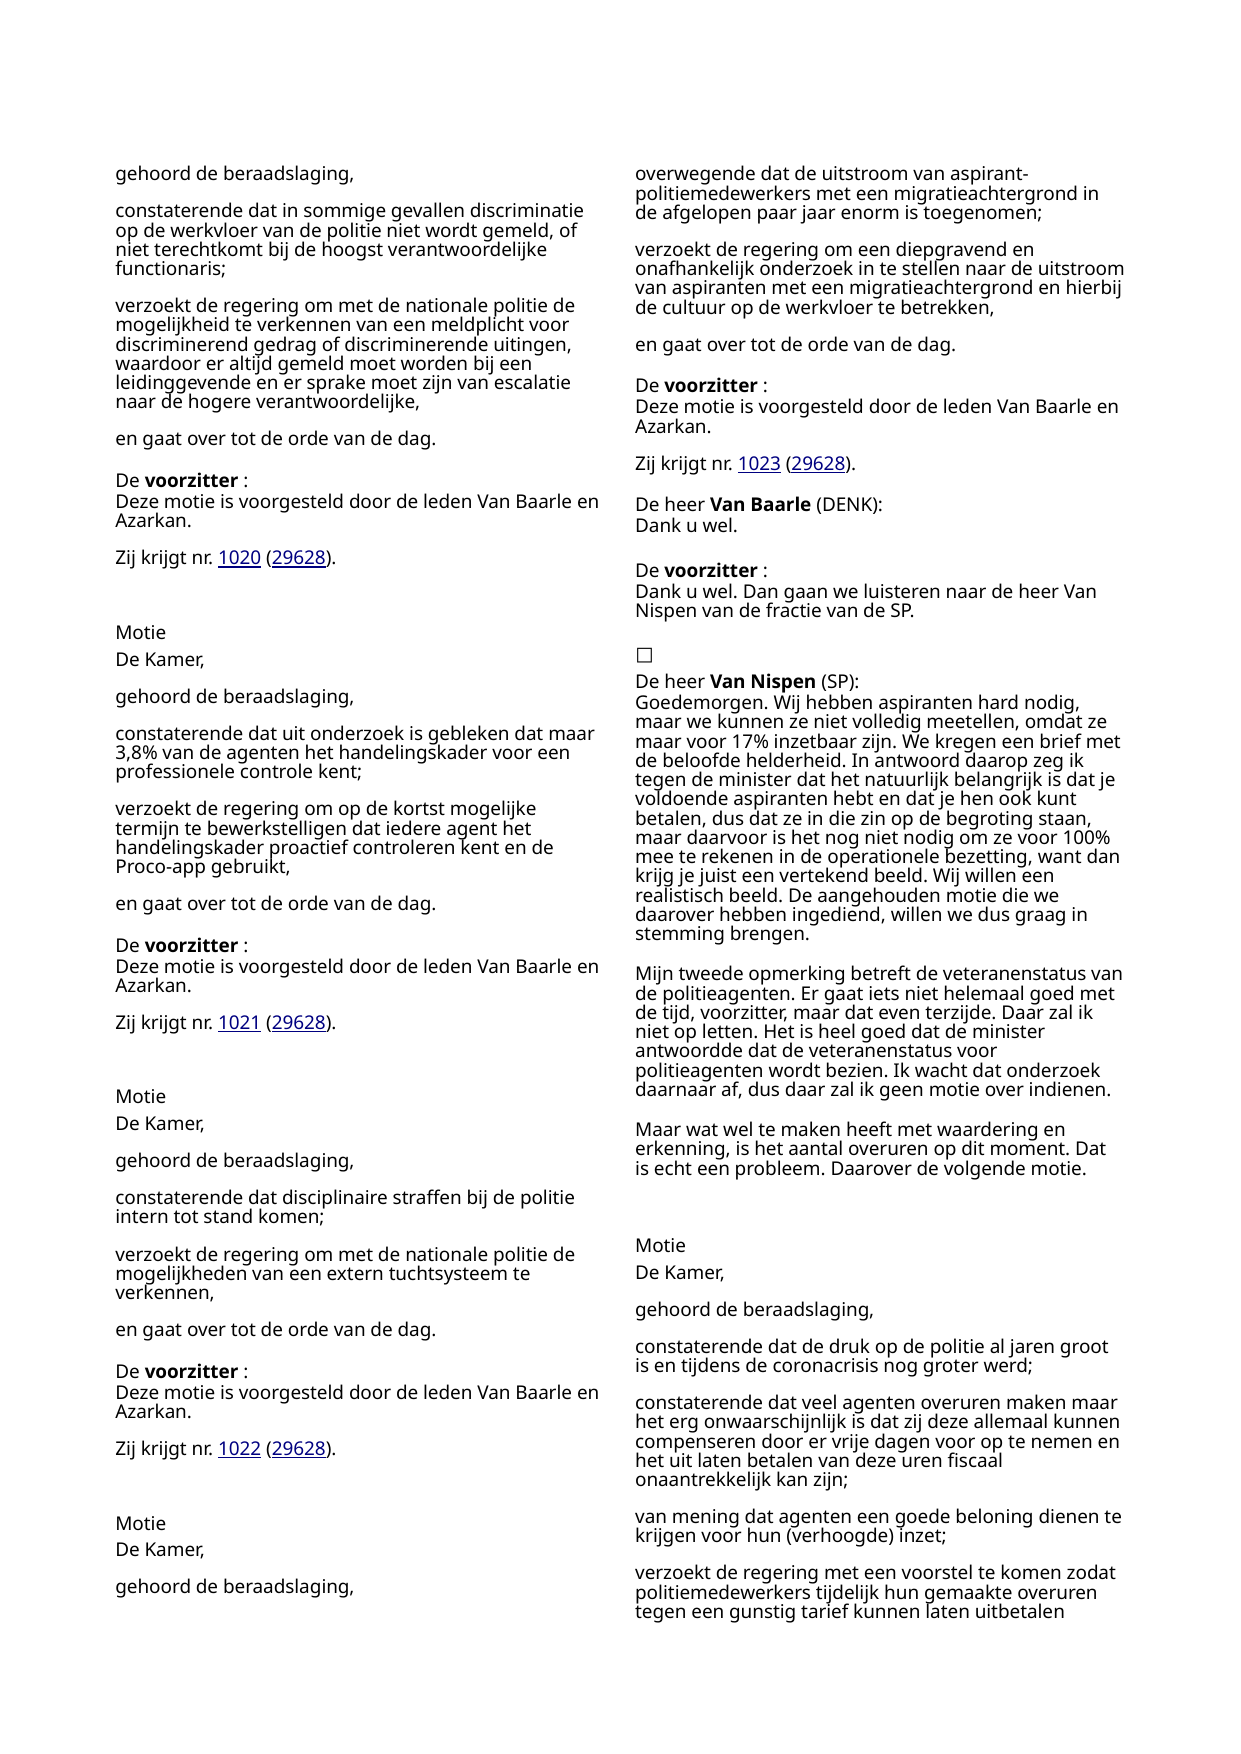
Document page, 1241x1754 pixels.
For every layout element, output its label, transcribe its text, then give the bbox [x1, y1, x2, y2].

text constaterende dat veel agenten overuren maken maar het erg onwaarschijnlijk is dat zij deze allemaal kunnen compenseren door er vrije dagen voor op te nemen en het uit laten betalen van deze uren fiscaal onaantrekkelijk kan zijn; [635, 1394, 1125, 1490]
text en gaat over tot de orde van de dag. [635, 336, 1125, 355]
text Motie [635, 1232, 1125, 1258]
text verzoekt de regering om met de nationale politie de mogelijkheden van een extern tuchtsysteem te verkennen, [115, 1246, 605, 1303]
text Mijn tweede opmerking betreft de veteranenstatus van de politieagenten. Er gaat iets niet helemaal goed met de tijd, voorzitter, maar dat even terzijde. Daar zal ik niet op letten. Het is heel goed dat de minister antwoordde dat de veteranenstatus voor politieagenten wordt bezien. Ik wacht dat onderzoek daarnaar af, dus daar zal ik geen motie over indienen. [635, 965, 1125, 1100]
text constaterende dat de druk op de politie al jaren groot is en tijdens de coronacrisis nog groter werd; [635, 1338, 1125, 1376]
text Deze motie is voorgesteld door de leden Van Baarle en Azarkan. [115, 493, 605, 532]
text Dank u wel. Dan gaan we luisteren naar de heer Van Nispen van de fractie van de SP. [635, 583, 1125, 622]
text De voorzitter : [115, 467, 605, 493]
text gehoord de beraadslaging, [635, 1301, 1125, 1320]
text Zij krijgt nr. 1020 (29628). [115, 549, 605, 569]
text Deze motie is voorgesteld door de leden Van Baarle en Azarkan. [635, 398, 1125, 437]
text gehoord de beraadslaging, [115, 688, 605, 707]
text Motie [115, 1510, 605, 1535]
text De Kamer, [635, 1264, 1125, 1283]
text Deze motie is voorgesteld door de leden Van Baarle en Azarkan. [115, 1384, 605, 1422]
text De voorzitter : [635, 373, 1125, 398]
text De Kamer, [115, 1115, 605, 1134]
text overwegende dat de uitstroom van aspirant-politiemedewerkers met een migratieachtergrond in de afgelopen paar jaar enorm is toegenomen; [635, 165, 1125, 223]
text ⬜ [635, 643, 1125, 668]
text en gaat over tot de orde van de dag. [115, 895, 605, 914]
text De Kamer, [115, 1541, 605, 1561]
text Deze motie is voorgesteld door de leden Van Baarle en Azarkan. [115, 958, 605, 996]
text van mening dat agenten een goede beloning dienen te krijgen voor hun (verhoogde) inzet; [635, 1508, 1125, 1547]
text verzoekt de regering om op de kortst mogelijke termijn te bewerkstelligen dat iedere agent het handelingskader proactief controleren kent en de Proco-app gebruikt, [115, 800, 605, 877]
text en gaat over tot de orde van de dag. [115, 430, 605, 450]
text Maar wat wel te maken heeft met waardering en erkenning, is het aantal overuren op dit moment. Dat is echt een probleem. Daarover de volgende motie. [635, 1121, 1125, 1179]
text Zij krijgt nr. 1023 (29628). [635, 454, 1125, 474]
text gehoord de beraadslaging, [115, 165, 605, 184]
text De heer Van Nispen (SP): [635, 668, 1125, 694]
text verzoekt de regering om met de nationale politie de mogelijkheid te verkennen van een meldplicht voor discriminerend gedrag of discriminerende uitingen, waardoor er altijd gemeld moet worden bij een leidinggevende en er sprake moet zijn van escalatie naar de hogere verantwoordelijke, [115, 297, 605, 413]
text verzoekt de regering met een voorstel te komen zodat politiemedewerkers tijdelijk hun gemaakte overuren tegen een gunstig tarief kunnen laten uitbetalen [635, 1564, 1125, 1622]
text De voorzitter : [115, 932, 605, 958]
text Zij krijgt nr. 1022 (29628). [115, 1440, 605, 1459]
text constaterende dat uit onderzoek is gebleken dat maar 3,8% van de agenten het handelingskader voor een professionele controle kent; [115, 725, 605, 782]
text Dank u wel. [635, 517, 1125, 537]
text De voorzitter : [635, 557, 1125, 583]
text De Kamer, [115, 651, 605, 670]
text gehoord de beraadslaging, [115, 1152, 605, 1172]
text constaterende dat disciplinaire straffen bij de politie intern tot stand komen; [115, 1189, 605, 1228]
text en gaat over tot de orde van de dag. [115, 1321, 605, 1340]
text verzoekt de regering om een diepgravend en onafhankelijk onderzoek in te stellen naar de uitstroom van aspiranten met een migratieachtergrond en hierbij de cultuur op de werkvloer te betrekken, [635, 241, 1125, 318]
text gehoord de beraadslaging, [115, 1578, 605, 1598]
text De voorzitter : [115, 1358, 605, 1384]
text constaterende dat in sommige gevallen discriminatie op de werkvloer van de politie niet wordt gemeld, of niet terechtkomt bij de hoogst verantwoordelijke functionaris; [115, 202, 605, 279]
text Motie [115, 1084, 605, 1109]
text Goedemorgen. Wij hebben aspiranten hard nodig, maar we kunnen ze niet volledig meetellen, omdat ze maar voor 17% inzetbaar zijn. We kregen een brief met de beloofde helderheid. In antwoord daarop zeg ik tegen de minister dat het natuurlijk belangrijk is dat je voldoende aspiranten hebt en dat je hen ook kunt betalen, dus dat ze in die zin op de begroting staan, maar daarvoor is het nog niet nodig om ze voor 100% mee te rekenen in de operationele bezetting, want dan krijg je juist een vertekend beeld. Wij willen een realistisch beeld. De aangehouden motie die we daarover hebben ingediend, willen we dus graag in stemming brengen. [635, 694, 1125, 944]
text Zij krijgt nr. 1021 (29628). [115, 1014, 605, 1033]
text Motie [115, 619, 605, 645]
text De heer Van Baarle (DENK): [635, 492, 1125, 517]
